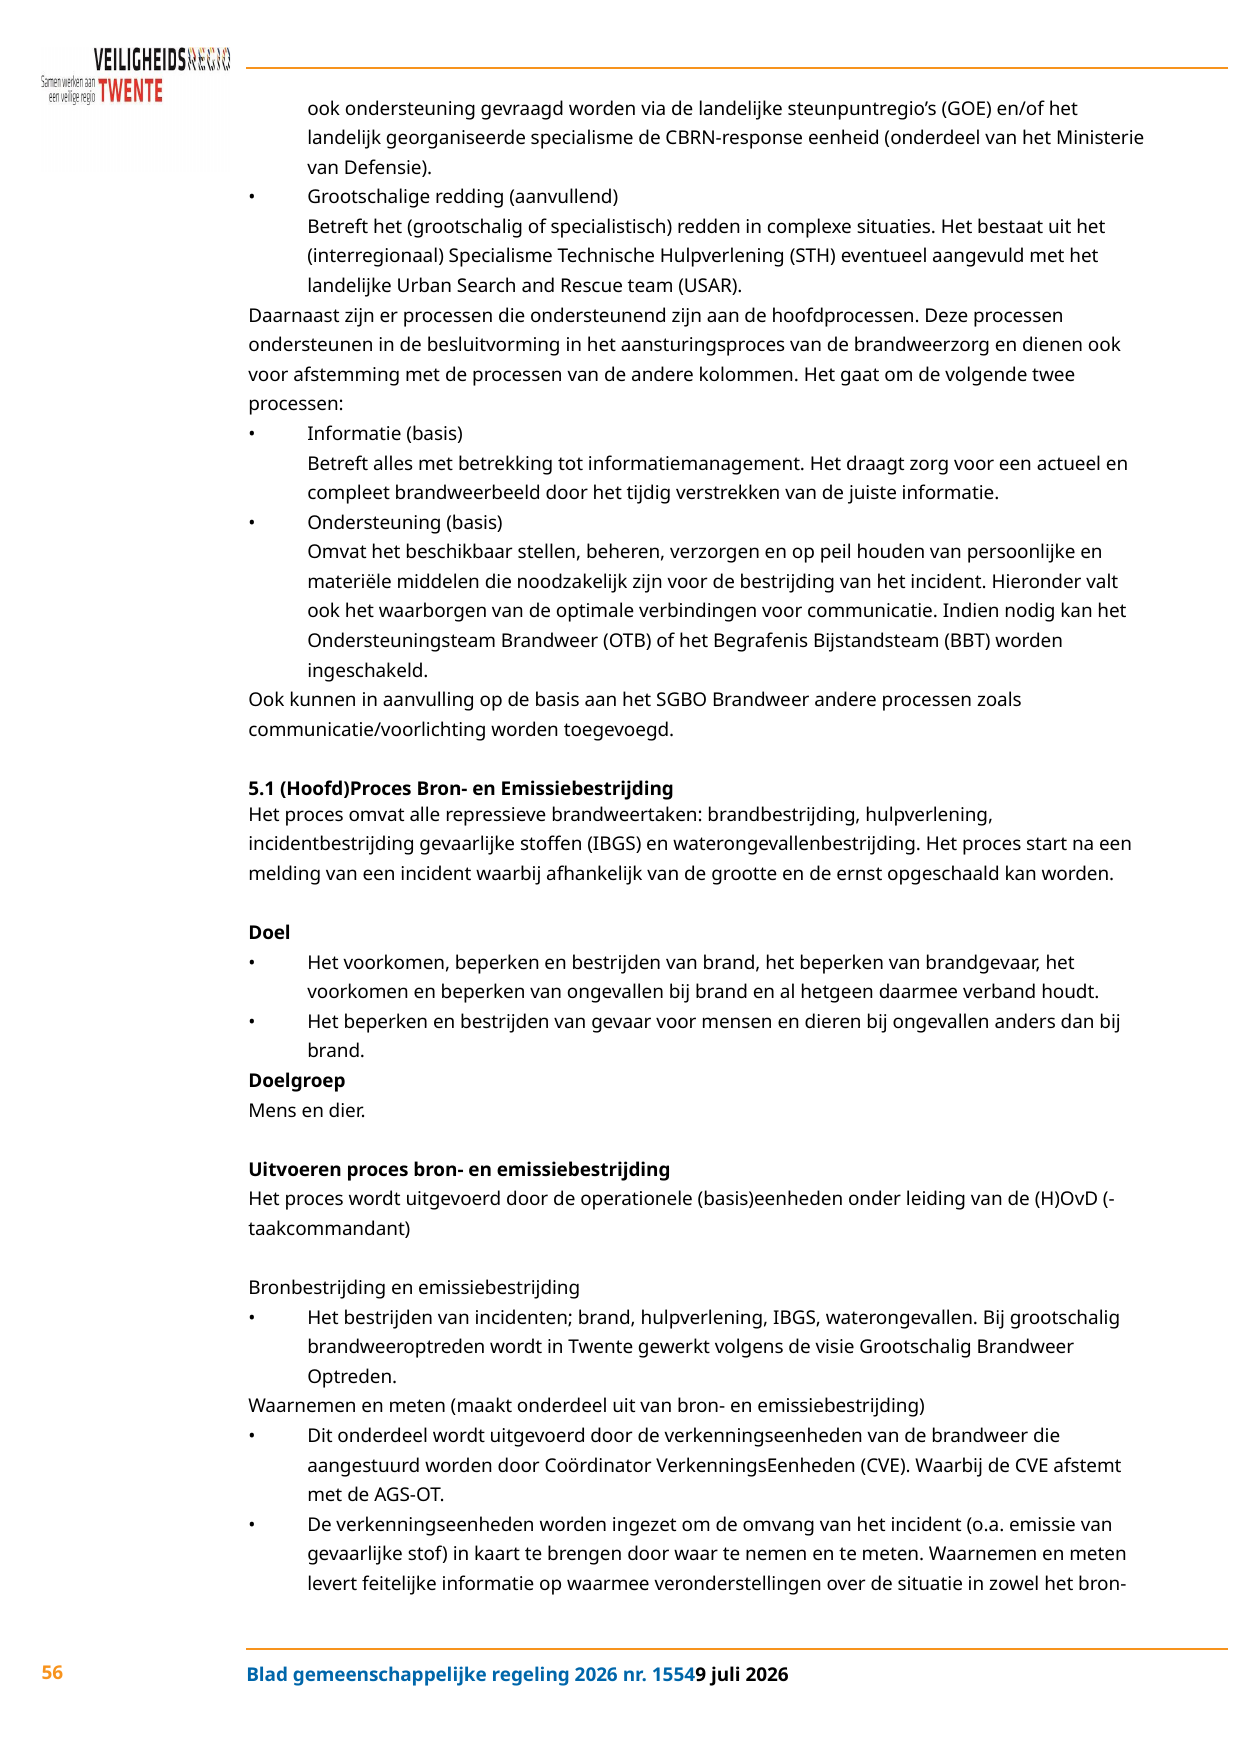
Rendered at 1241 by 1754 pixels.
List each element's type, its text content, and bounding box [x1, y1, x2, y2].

list ook ondersteuning gevraagd worden via de landelijke steunpuntregio’s (GOE) en/of het landelijk georganiseerde specialisme de CBRN-response eenheid (onderdeel van het Ministerie van Defensie). [248, 95, 1152, 180]
text 5.1 (Hoofd)Proces Bron- en Emissiebestrijding [248, 775, 1152, 801]
text Bronbestrijding en emissiebestrijding [248, 1274, 1152, 1300]
text Doel [248, 919, 1152, 945]
list Betreft het (grootschalig of specialistisch) redden in complexe situaties. Het bestaat uit het (interregionaal) Specialisme Technische Hulpverlening (STH) eventueel aangevuld met het landelijke Urban Search and Rescue team (USAR). [248, 213, 1152, 298]
text Daarnaast zijn er processen die ondersteunend zijn aan de hoofdprocessen. Deze processen ondersteunen in de besluitvorming in het aansturingsproces van de brandweerzorg en dienen ook voor afstemming met de processen van de andere kolommen. Het gaat om de volgende twee processen: [248, 302, 1152, 416]
text Doelgroep [248, 1067, 1152, 1093]
list Informatie (basis) [248, 420, 1152, 446]
list Omvat het beschikbaar stellen, beheren, verzorgen en op peil houden van persoonlijke en materiële middelen die noodzakelijk zijn voor de bestrijding van het incident. Hieronder valt ook het waarborgen van de optimale verbindingen voor communicatie. Indien nodig kan het Ondersteuningsteam Brandweer (OTB) of het Begrafenis Bijstandsteam (BBT) worden ingeschakeld. [248, 538, 1152, 683]
list Betreft alles met betrekking tot informatiemanagement. Het draagt zorg voor een actueel en compleet brandweerbeeld door het tijdig verstrekken van de juiste informatie. [248, 450, 1152, 505]
list Het bestrijden van incidenten; brand, hulpverlening, IBGS, waterongevallen. Bij grootschalig brandweeroptreden wordt in Twente gewerkt volgens de visie Grootschalig Brandweer Optreden. [248, 1304, 1152, 1389]
text Ook kunnen in aanvulling op de basis aan het SGBO Brandweer andere processen zoals communicatie/voorlichting worden toegevoegd. [248, 686, 1152, 742]
text Uitvoeren proces bron- en emissiebestrijding [248, 1156, 1152, 1182]
list Grootschalige redding (aanvullend) [248, 183, 1152, 209]
text Het proces wordt uitgevoerd door de operationele (basis)eenheden onder leiding van de (H)OvD (-taakcommandant) [248, 1186, 1152, 1241]
text Mens en dier. [248, 1097, 1152, 1122]
list Het voorkomen, beperken en bestrijden van brand, het beperken van brandgevaar, het voorkomen en beperken van ongevallen bij brand en al hetgeen daarmee verband houdt. [248, 949, 1152, 1004]
list Dit onderdeel wordt uitgevoerd door de verkenningseenheden van de brandweer die aangestuurd worden door Coördinator VerkenningsEenheden (CVE). Waarbij de CVE afstemt met de AGS-OT. [248, 1422, 1152, 1507]
text Het proces omvat alle repressieve brandweertaken: brandbestrijding, hulpverlening, incidentbestrijding gevaarlijke stoffen (IBGS) en waterongevallenbestrijding. Het proces start na een melding van een incident waarbij afhankelijk van de grootte en de ernst opgeschaald kan worden. [248, 801, 1152, 886]
text Waarnemen en meten (maakt onderdeel uit van bron- en emissiebestrijding) [248, 1393, 1152, 1418]
picture [41, 47, 231, 172]
list De verkenningseenheden worden ingezet om de omvang van het incident (o.a. emissie van gevaarlijke stof) in kaart te brengen door waar te nemen en te meten. Waarnemen en meten levert feitelijke informatie op waarmee veronderstellingen over de situatie in zowel het bron- [248, 1511, 1152, 1596]
list Het beperken en bestrijden van gevaar voor mensen en dieren bij ongevallen anders dan bij brand. [248, 1008, 1152, 1063]
list Ondersteuning (basis) [248, 509, 1152, 535]
